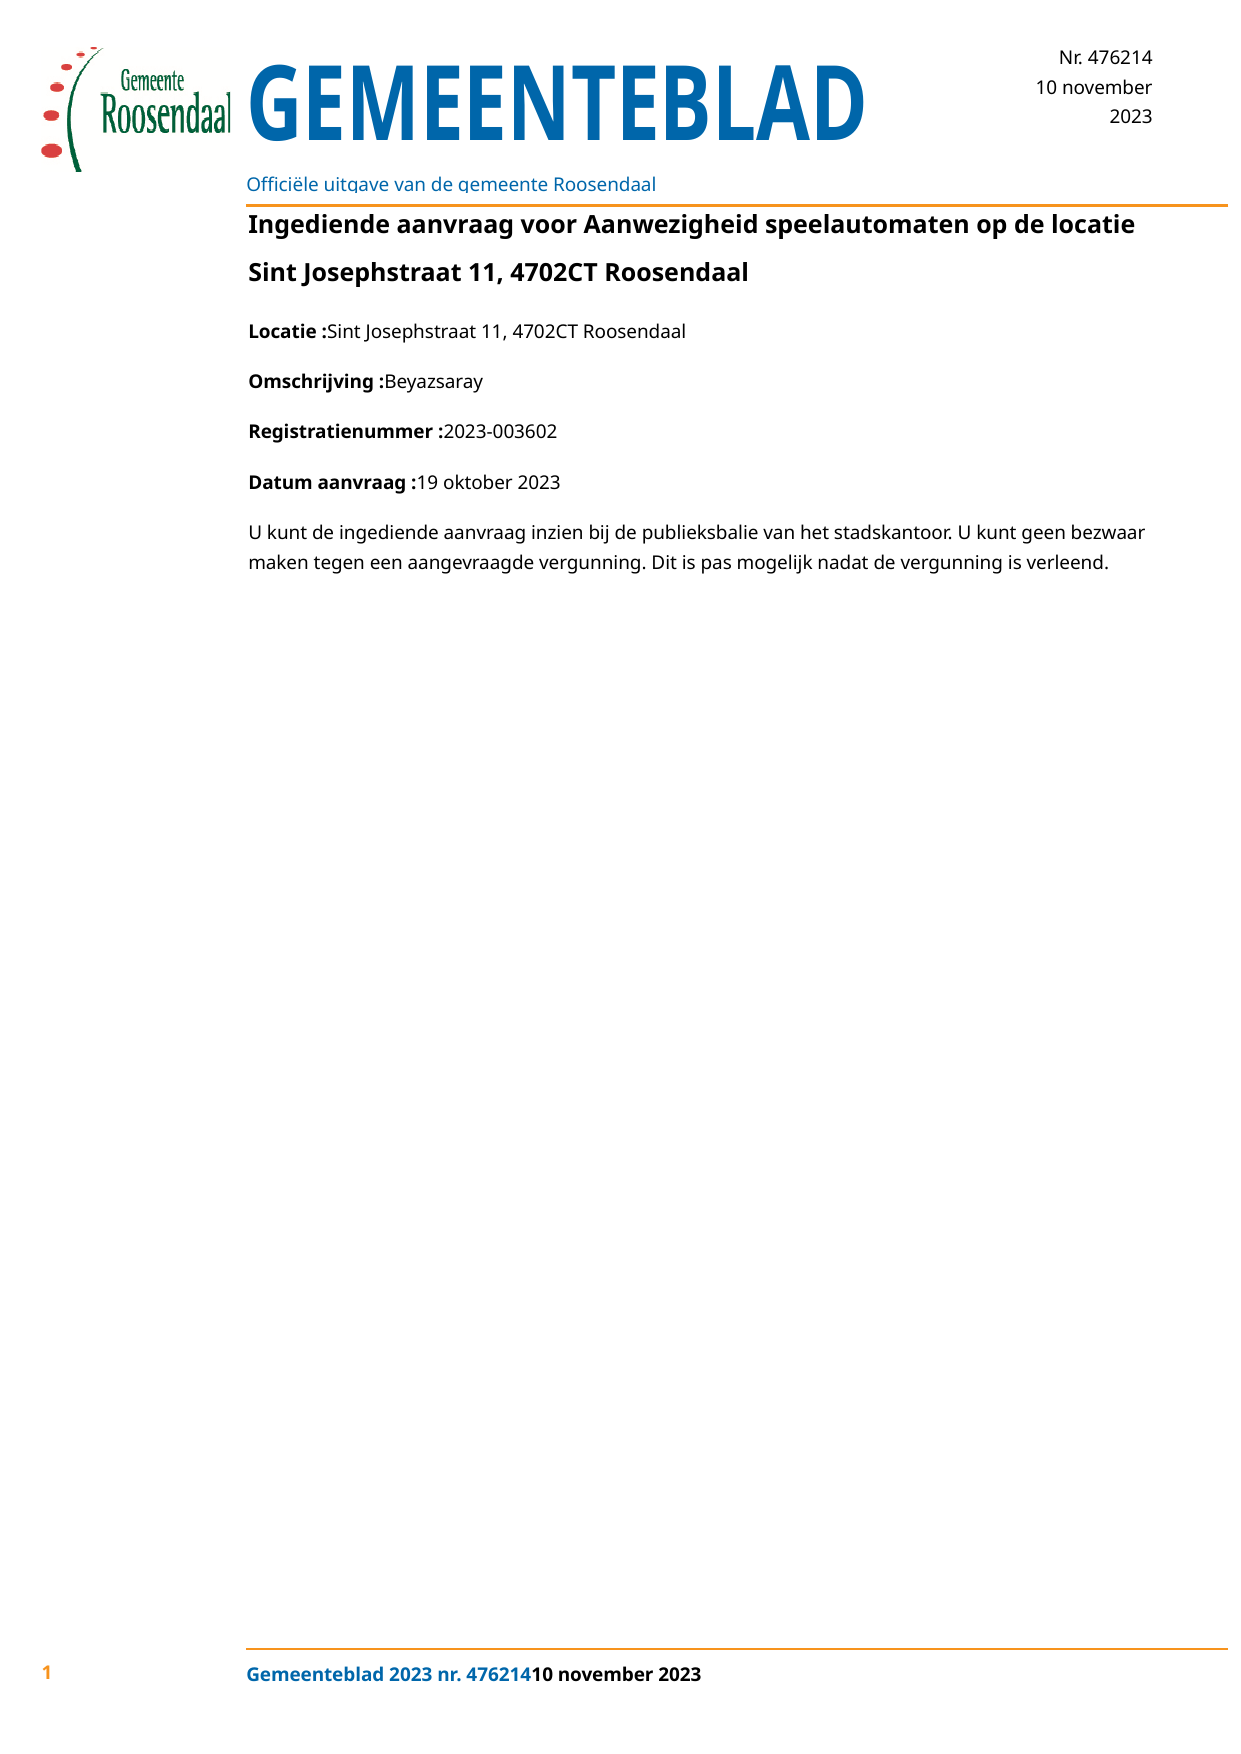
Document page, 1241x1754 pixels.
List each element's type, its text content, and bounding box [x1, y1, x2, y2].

text Registratienummer :2023-003602 [248, 419, 1152, 444]
text Ingediende aanvraag voor Aanwezigheid speelautomaten op de locatie Sint Josephstraat 11, 4702CT Roosendaal [248, 207, 1152, 288]
picture [41, 47, 231, 172]
text U kunt de ingediende aanvraag inzien bij de publieksbalie van het stadskantoor. U kunt geen bezwaar maken tegen een aangevraagde vergunning. Dit is pas mogelijk nadat de vergunning is verleend. [248, 519, 1152, 575]
text Datum aanvraag :19 oktober 2023 [248, 469, 1152, 495]
text Locatie :Sint Josephstraat 11, 4702CT Roosendaal [248, 318, 1152, 344]
text Omschrijving :Beyazsaray [248, 368, 1152, 394]
